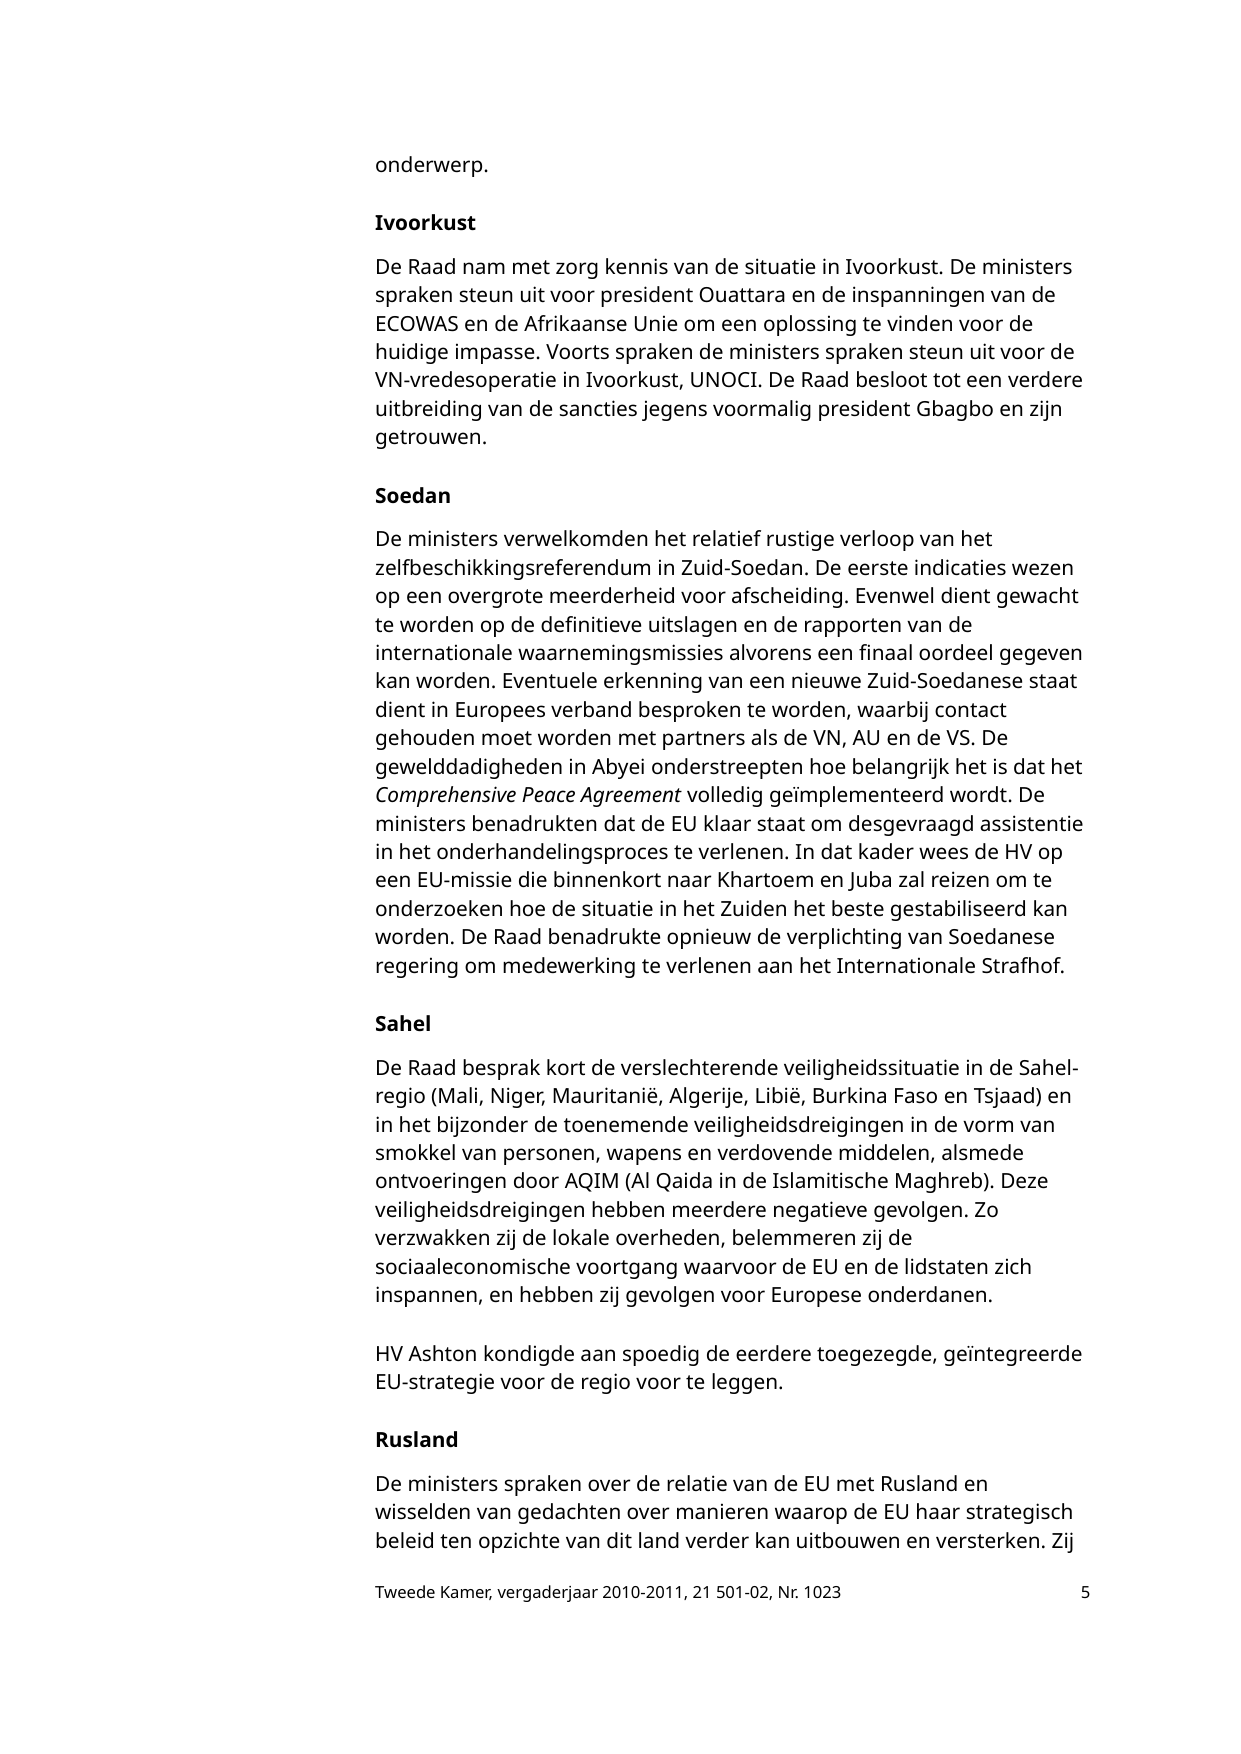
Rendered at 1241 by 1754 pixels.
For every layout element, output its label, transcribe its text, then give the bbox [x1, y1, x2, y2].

text Sahel [375, 1009, 1090, 1038]
text onderwerp. [375, 150, 1090, 178]
text Ivoorkust [375, 208, 1090, 237]
text De Raad besprak kort de verslechterende veiligheidssituatie in de Sahel-regio (Mali, Niger, Mauritanië, Algerije, Libië, Burkina Faso en Tsjaad) en in het bijzonder de toenemende veiligheidsdreigingen in de vorm van smokkel van personen, wapens en verdovende middelen, alsmede ontvoeringen door AQIM (Al Qaida in de Islamitische Maghreb). Deze veiligheidsdreigingen hebben meerdere negatieve gevolgen. Zo verzwakken zij de lokale overheden, belemmeren zij de sociaaleconomische voortgang waarvoor de EU en de lidstaten zich inspannen, en hebben zij gevolgen voor Europese onderdanen. [375, 1053, 1090, 1309]
text De ministers spraken over de relatie van de EU met Rusland en wisselden van gedachten over manieren waarop de EU haar strategisch beleid ten opzichte van dit land verder kan uitbouwen en versterken. Zij [375, 1469, 1090, 1554]
text De ministers verwelkomden het relatief rustige verloop van het zelfbeschikkingsreferendum in Zuid-Soedan. De eerste indicaties wezen op een overgrote meerderheid voor afscheiding. Evenwel dient gewacht te worden op de definitieve uitslagen en de rapporten van de internationale waarnemingsmissies alvorens een finaal oordeel gegeven kan worden. Eventuele erkenning van een nieuwe Zuid-Soedanese staat dient in Europees verband besproken te worden, waarbij contact gehouden moet worden met partners als de VN, AU en de VS. De gewelddadigheden in Abyei onderstreepten hoe belangrijk het is dat het Comprehensive Peace Agreement volledig geïmplementeerd wordt. De ministers benadrukten dat de EU klaar staat om desgevraagd assistentie in het onderhandelingsproces te verlenen. In dat kader wees de HV op een EU-missie die binnenkort naar Khartoem en Juba zal reizen om te onderzoeken hoe de situatie in het Zuiden het beste gestabiliseerd kan worden. De Raad benadrukte opnieuw de verplichting van Soedanese regering om medewerking te verlenen aan het Internationale Strafhof. [375, 524, 1090, 979]
text Rusland [375, 1426, 1090, 1454]
text De Raad nam met zorg kennis van de situatie in Ivoorkust. De ministers spraken steun uit voor president Ouattara en de inspanningen van de ECOWAS en de Afrikaanse Unie om een oplossing te vinden voor de huidige impasse. Voorts spraken de ministers spraken steun uit voor de VN-vredesoperatie in Ivoorkust, UNOCI. De Raad besloot tot een verdere uitbreiding van de sancties jegens voormalig president Gbagbo en zijn getrouwen. [375, 252, 1090, 451]
text Soedan [375, 481, 1090, 509]
text HV Ashton kondigde aan spoedig de eerdere toegezegde, geïntegreerde EU-strategie voor de regio voor te leggen. [375, 1339, 1090, 1396]
